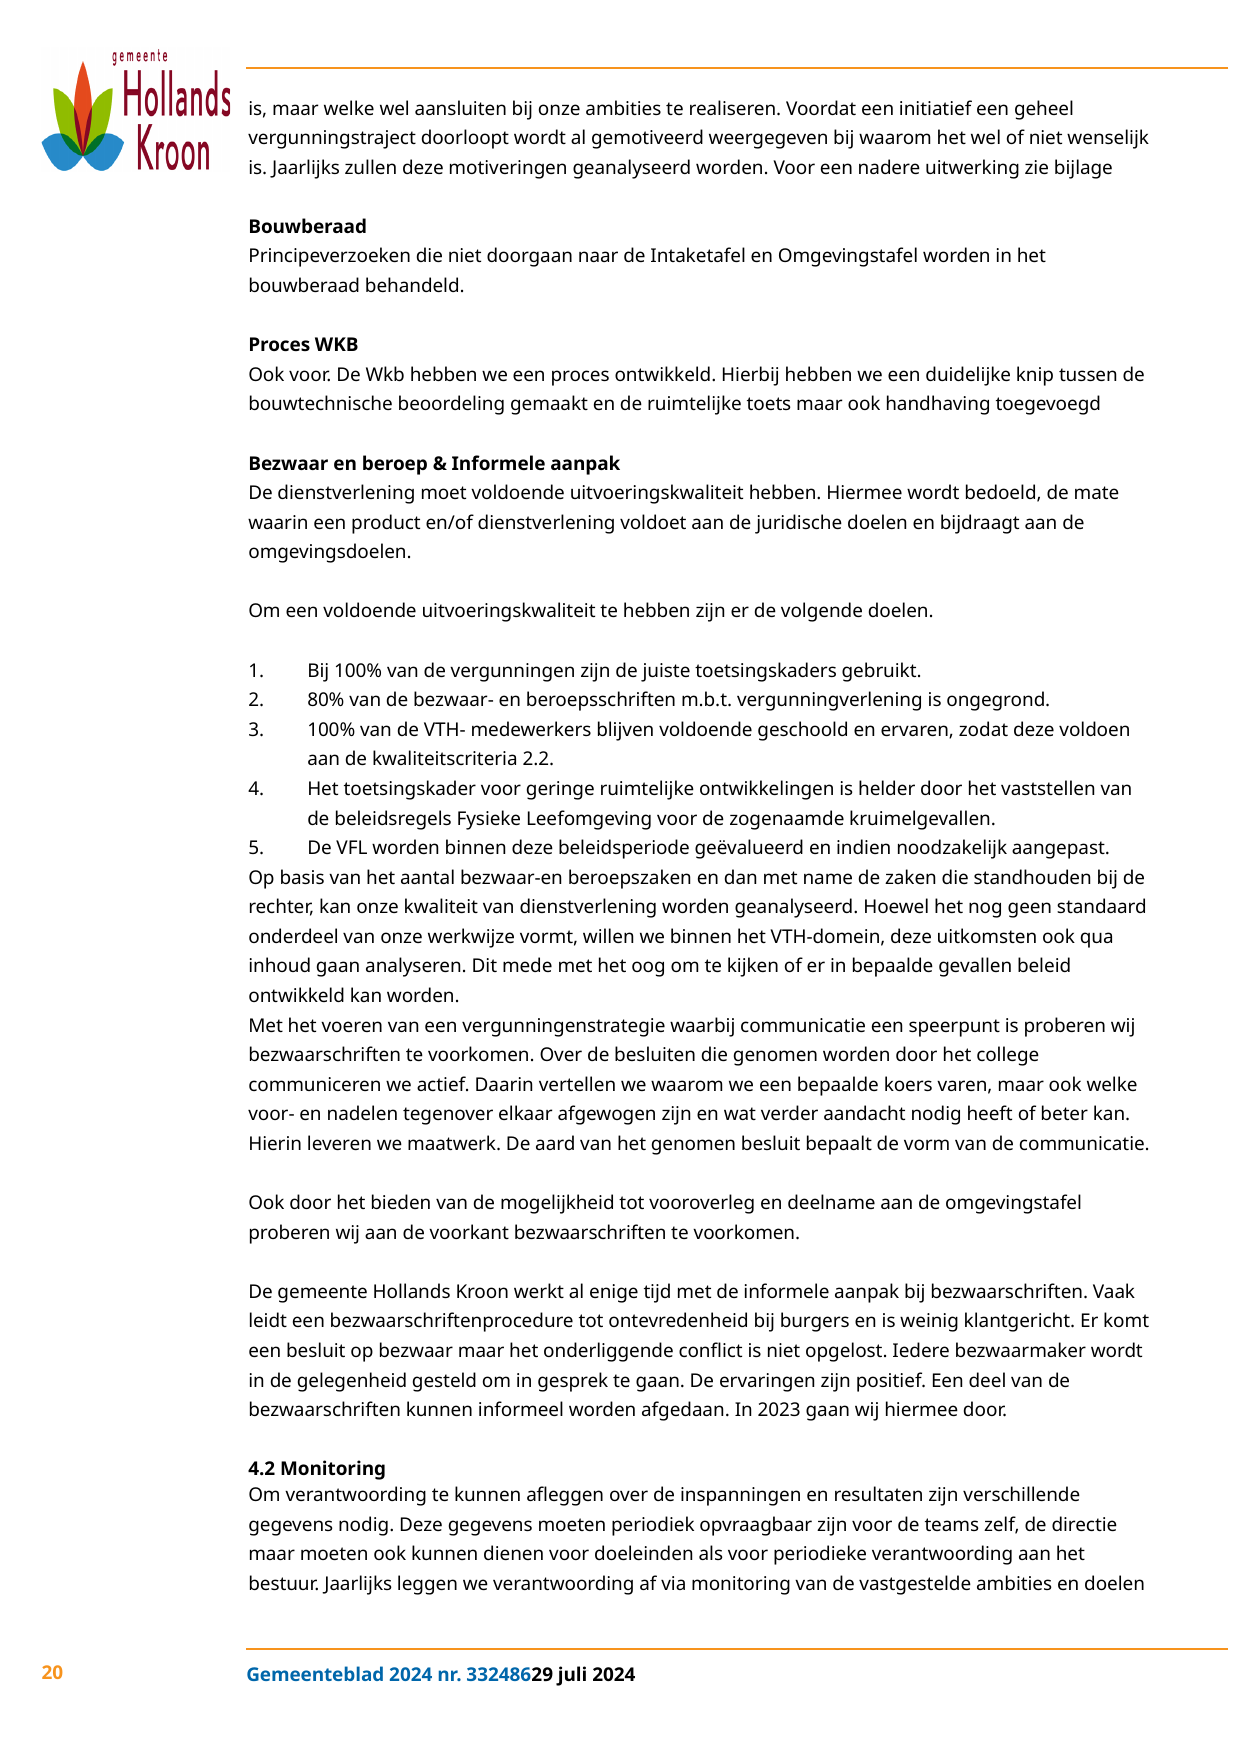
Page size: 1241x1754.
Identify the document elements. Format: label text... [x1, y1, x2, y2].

text Met het voeren van een vergunningenstrategie waarbij communicatie een speerpunt is proberen wij bezwaarschriften te voorkomen. Over de besluiten die genomen worden door het college communiceren we actief. Daarin vertellen we waarom we een bepaalde koers varen, maar ook welke voor- en nadelen tegenover elkaar afgewogen zijn en wat verder aandacht nodig heeft of beter kan. Hierin leveren we maatwerk. De aard van het genomen besluit bepaalt de vorm van de communicatie. [248, 1012, 1152, 1156]
text 4.2 Monitoring [248, 1456, 1152, 1481]
text Op basis van het aantal bezwaar-en beroepszaken en dan met name de zaken die standhouden bij de rechter, kan onze kwaliteit van dienstverlening worden geanalyseerd. Hoewel het nog geen standaard onderdeel van onze werkwijze vormt, willen we binnen het VTH-domein, deze uitkomsten ook qua inhoud gaan analyseren. Dit mede met het oog om te kijken of er in bepaalde gevallen beleid ontwikkeld kan worden. [248, 864, 1152, 1008]
list 100% van de VTH- medewerkers blijven voldoende geschoold en ervaren, zodat deze voldoen aan de kwaliteitscriteria 2.2. [248, 716, 1152, 771]
text Principeverzoeken die niet doorgaan naar de Intaketafel en Omgevingstafel worden in het bouwberaad behandeld. [248, 243, 1152, 298]
text Bouwberaad [248, 213, 1152, 239]
list Het toetsingskader voor geringe ruimtelijke ontwikkelingen is helder door het vaststellen van de beleidsregels Fysieke Leefomgeving voor de zogenaamde kruimelgevallen. [248, 775, 1152, 831]
picture [41, 47, 231, 172]
text Ook voor. De Wkb hebben we een proces ontwikkeld. Hierbij hebben we een duidelijke knip tussen de bouwtechnische beoordeling gemaakt en de ruimtelijke toets maar ook handhaving toegevoegd [248, 361, 1152, 416]
list Bij 100% van de vergunningen zijn de juiste toetsingskaders gebruikt. [248, 657, 1152, 683]
text Ook door het bieden van de mogelijkheid tot vooroverleg en deelname aan de omgevingstafel proberen wij aan de voorkant bezwaarschriften te voorkomen. [248, 1189, 1152, 1245]
text De gemeente Hollands Kroon werkt al enige tijd met de informele aanpak bij bezwaarschriften. Vaak leidt een bezwaarschriftenprocedure tot ontevredenheid bij burgers en is weinig klantgericht. Er komt een besluit op bezwaar maar het onderliggende conflict is niet opgelost. Iedere bezwaarmaker wordt in de gelegenheid gesteld om in gesprek te gaan. De ervaringen zijn positief. Een deel van de bezwaarschriften kunnen informeel worden afgedaan. In 2023 gaan wij hiermee door. [248, 1278, 1152, 1422]
text Bezwaar en beroep & Informele aanpak [248, 450, 1152, 476]
list 80% van de bezwaar- en beroepsschriften m.b.t. vergunningverlening is ongegrond. [248, 686, 1152, 712]
text Proces WKB [248, 331, 1152, 357]
text is, maar welke wel aansluiten bij onze ambities te realiseren. Voordat een initiatief een geheel vergunningstraject doorloopt wordt al gemotiveerd weergegeven bij waarom het wel of niet wenselijk is. Jaarlijks zullen deze motiveringen geanalyseerd worden. Voor een nadere uitwerking zie bijlage [248, 95, 1152, 180]
text Om een voldoende uitvoeringskwaliteit te hebben zijn er de volgende doelen. [248, 598, 1152, 623]
text De dienstverlening moet voldoende uitvoeringskwaliteit hebben. Hiermee wordt bedoeld, de mate waarin een product en/of dienstverlening voldoet aan de juridische doelen en bijdraagt aan de omgevingsdoelen. [248, 479, 1152, 564]
list De VFL worden binnen deze beleidsperiode geëvalueerd en indien noodzakelijk aangepast. [248, 834, 1152, 860]
text Om verantwoording te kunnen afleggen over de inspanningen en resultaten zijn verschillende gegevens nodig. Deze gegevens moeten periodiek opvraagbaar zijn voor de teams zelf, de directie maar moeten ook kunnen dienen voor doeleinden als voor periodieke verantwoording aan het bestuur. Jaarlijks leggen we verantwoording af via monitoring van de vastgestelde ambities en doelen [248, 1481, 1152, 1596]
